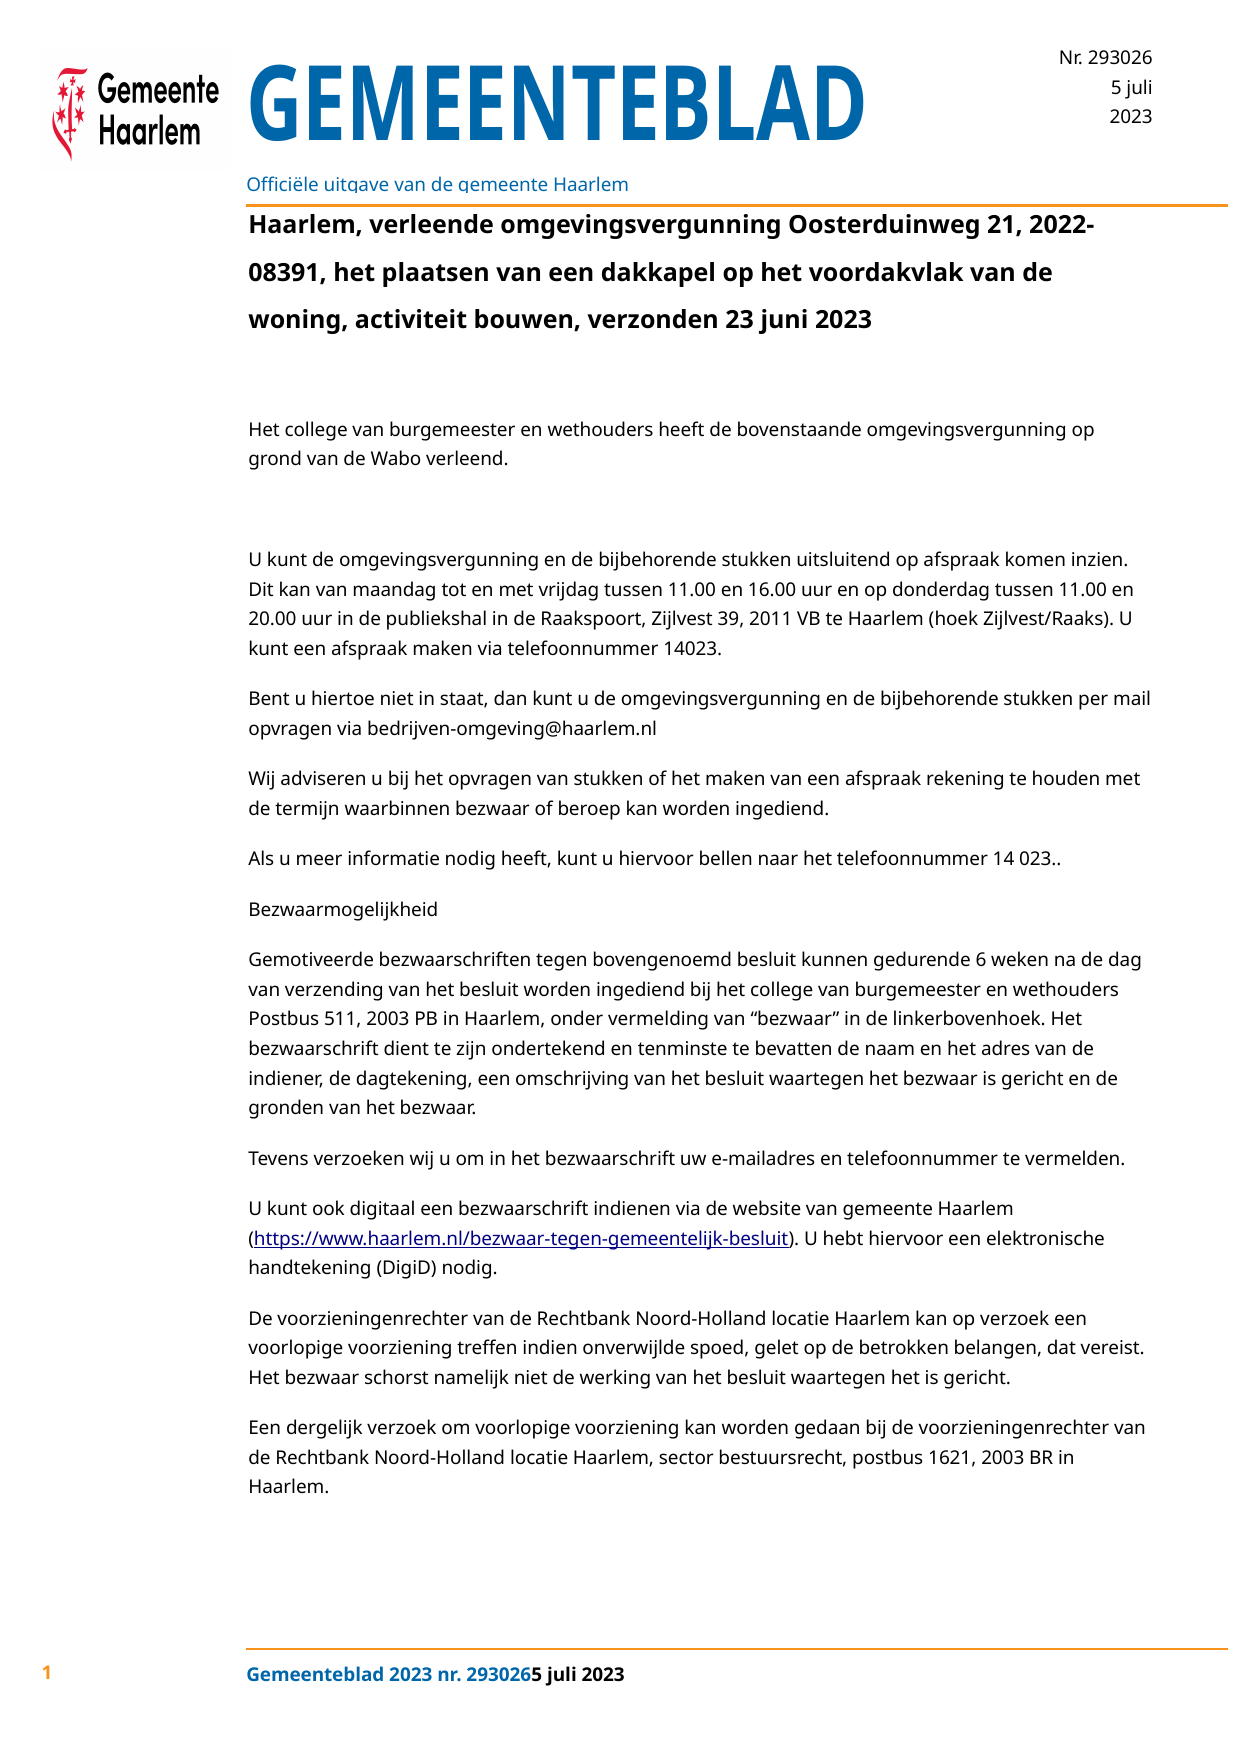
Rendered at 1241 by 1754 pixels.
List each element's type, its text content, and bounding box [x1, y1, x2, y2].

text Bezwaarmogelijkheid [248, 896, 1152, 922]
text De voorzieningenrechter van de Rechtbank Noord-Holland locatie Haarlem kan op verzoek een voorlopige voorziening treffen indien onverwijlde spoed, gelet op de betrokken belangen, dat vereist. Het bezwaar schorst namelijk niet de werking van het besluit waartegen het is gericht. [248, 1305, 1152, 1389]
text Bent u hiertoe niet in staat, dan kunt u de omgevingsvergunning en de bijbehorende stukken per mail opvragen via bedrijven-omgeving@haarlem.nl [248, 686, 1152, 741]
text Wij adviseren u bij het opvragen van stukken of het maken van een afspraak rekening te houden met de termijn waarbinnen bezwaar of beroep kan worden ingediend. [248, 766, 1152, 821]
text Het college van burgemeester en wethouders heeft de bovenstaande omgevingsvergunning op grond van de Wabo verleend. [248, 416, 1152, 471]
text Gemotiveerde bezwaarschriften tegen bovengenoemd besluit kunnen gedurende 6 weken na de dag van verzending van het besluit worden ingediend bij het college van burgemeester en wethouders Postbus 511, 2003 PB in Haarlem, onder vermelding van “bezwaar” in de linkerbovenhoek. Het bezwaarschrift dient te zijn ondertekend en tenminste te bevatten de naam en het adres van de indiener, de dagtekening, een omschrijving van het besluit waartegen het bezwaar is gericht en de gronden van het bezwaar. [248, 946, 1152, 1120]
text Haarlem, verleende omgevingsvergunning Oosterduinweg 21, 2022-08391, het plaatsen van een dakkapel op het voordakvlak van de woning, activiteit bouwen, verzonden 23 juni 2023 [248, 207, 1152, 336]
text Een dergelijk verzoek om voorlopige voorziening kan worden gedaan bij de voorzieningenrechter van de Rechtbank Noord-Holland locatie Haarlem, sector bestuursrecht, postbus 1621, 2003 BR in Haarlem. [248, 1414, 1152, 1499]
text Tevens verzoeken wij u om in het bezwaarschrift uw e-mailadres en telefoonnummer te vermelden. [248, 1145, 1152, 1170]
picture [41, 47, 231, 172]
text U kunt ook digitaal een bezwaarschrift indienen via de website van gemeente Haarlem (https://www.haarlem.nl/bezwaar-tegen-gemeentelijk-besluit). U hebt hiervoor een elektronische handtekening (DigiD) nodig. [248, 1195, 1152, 1280]
text Als u meer informatie nodig heeft, kunt u hiervoor bellen naar het telefoonnummer 14 023.. [248, 846, 1152, 871]
text U kunt de omgevingsvergunning en de bijbehorende stukken uitsluitend op afspraak komen inzien. Dit kan van maandag tot en met vrijdag tussen 11.00 en 16.00 uur en op donderdag tussen 11.00 en 20.00 uur in de publiekshal in de Raakspoort, Zijlvest 39, 2011 VB te Haarlem (hoek Zijlvest/Raaks). U kunt een afspraak maken via telefoonnummer 14023. [248, 546, 1152, 661]
